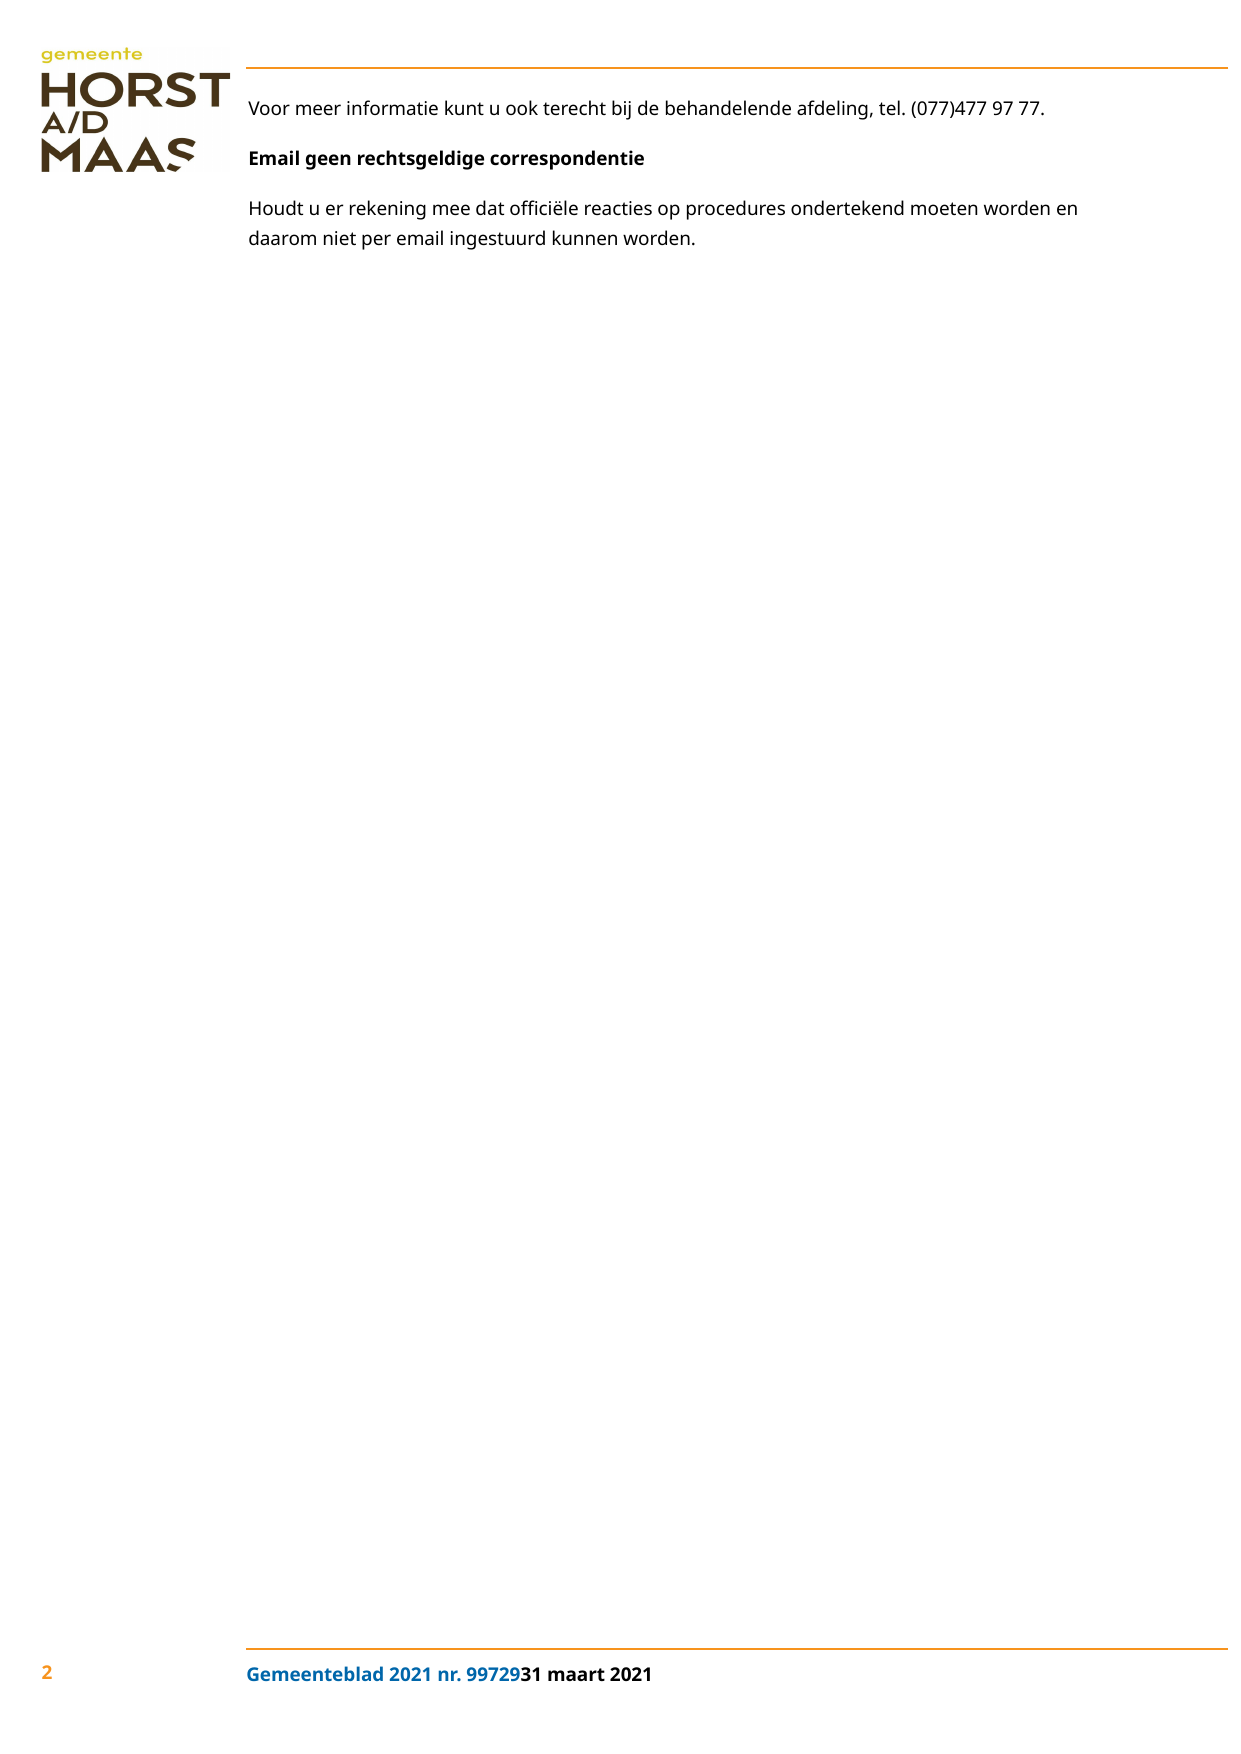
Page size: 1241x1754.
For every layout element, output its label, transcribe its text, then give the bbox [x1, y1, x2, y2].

text Email geen rechtsgeldige correspondentie [248, 145, 1152, 171]
text Houdt u er rekening mee dat officiële reacties op procedures ondertekend moeten worden en daarom niet per email ingestuurd kunnen worden. [248, 196, 1152, 251]
picture [41, 47, 231, 172]
text Voor meer informatie kunt u ook terecht bij de behandelende afdeling, tel. (077)477 97 77. [248, 95, 1152, 121]
